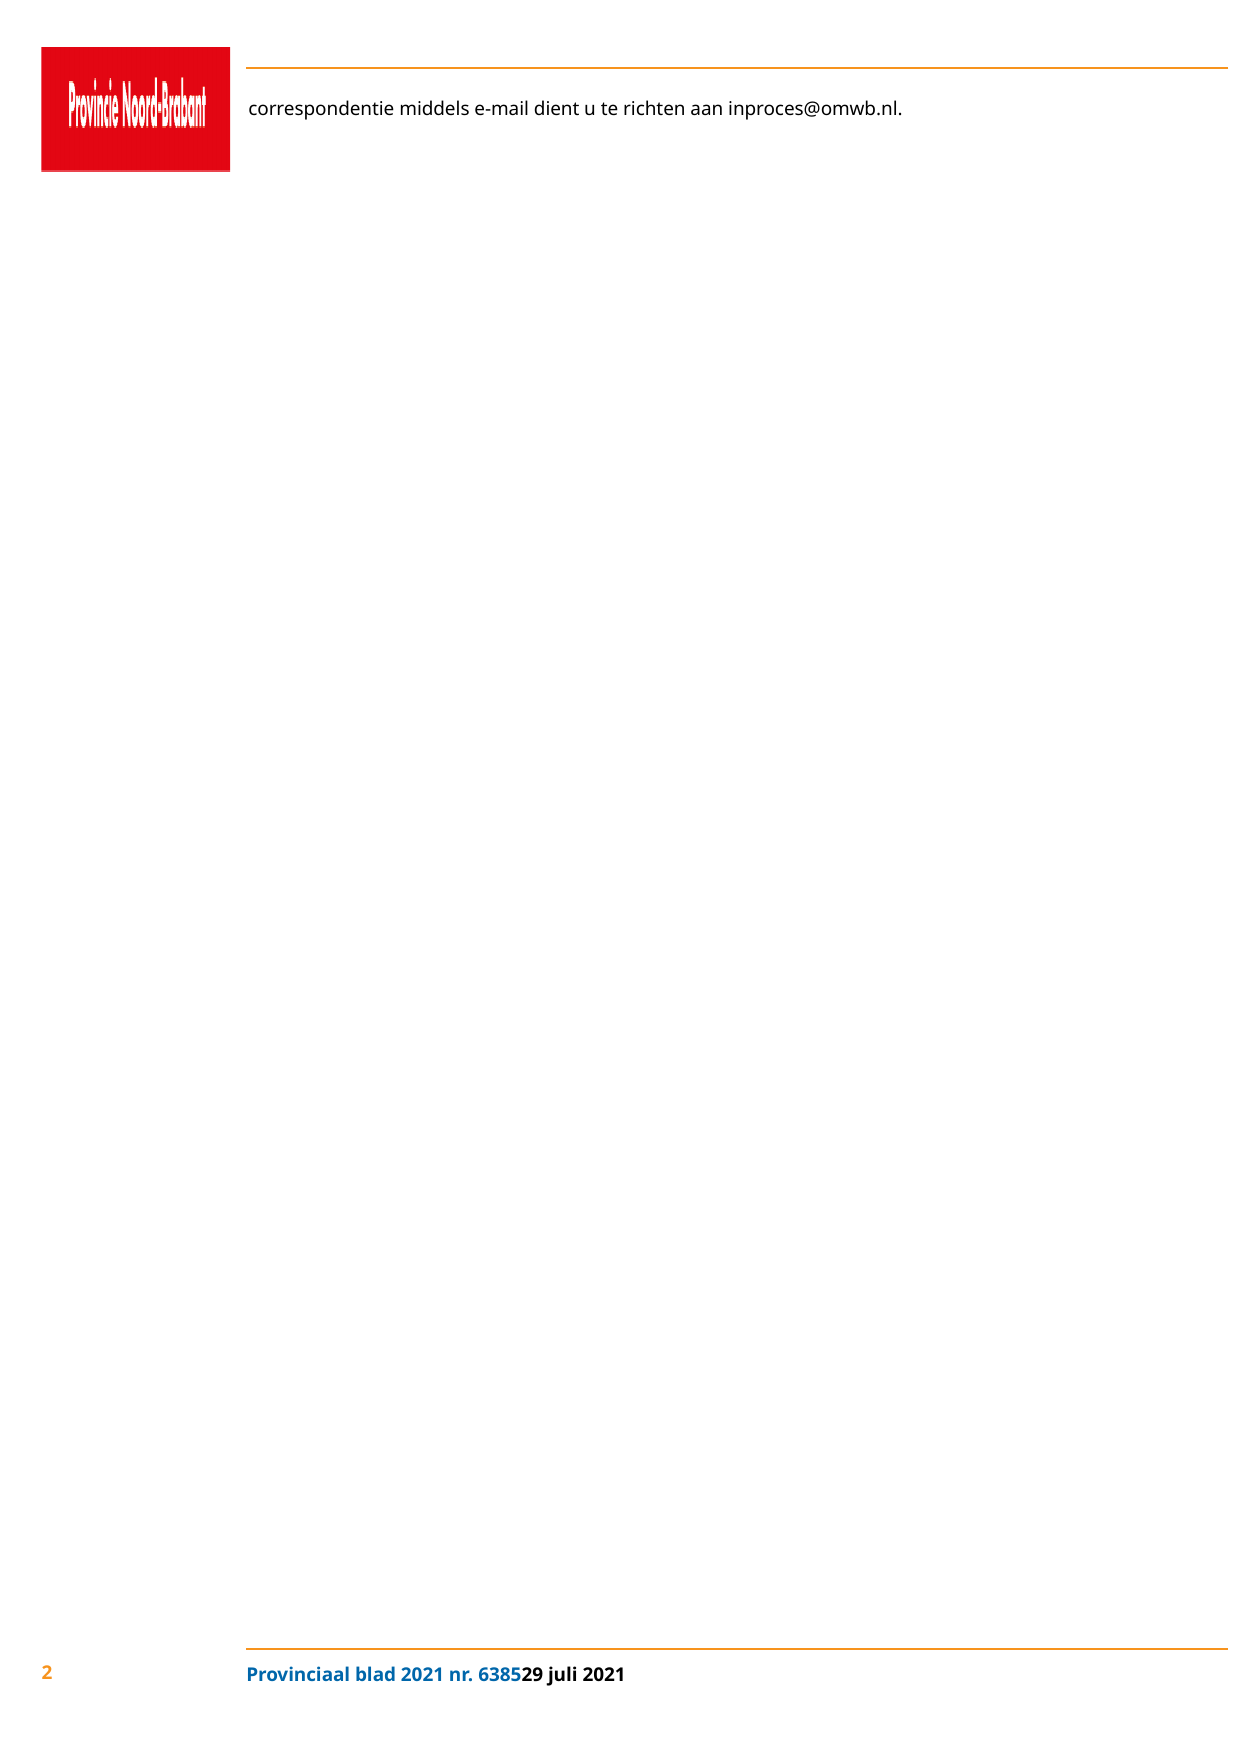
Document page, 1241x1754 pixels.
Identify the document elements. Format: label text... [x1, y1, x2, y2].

picture [41, 47, 231, 172]
text correspondentie middels e-mail dient u te richten aan inproces@omwb.nl. [248, 95, 1152, 121]
